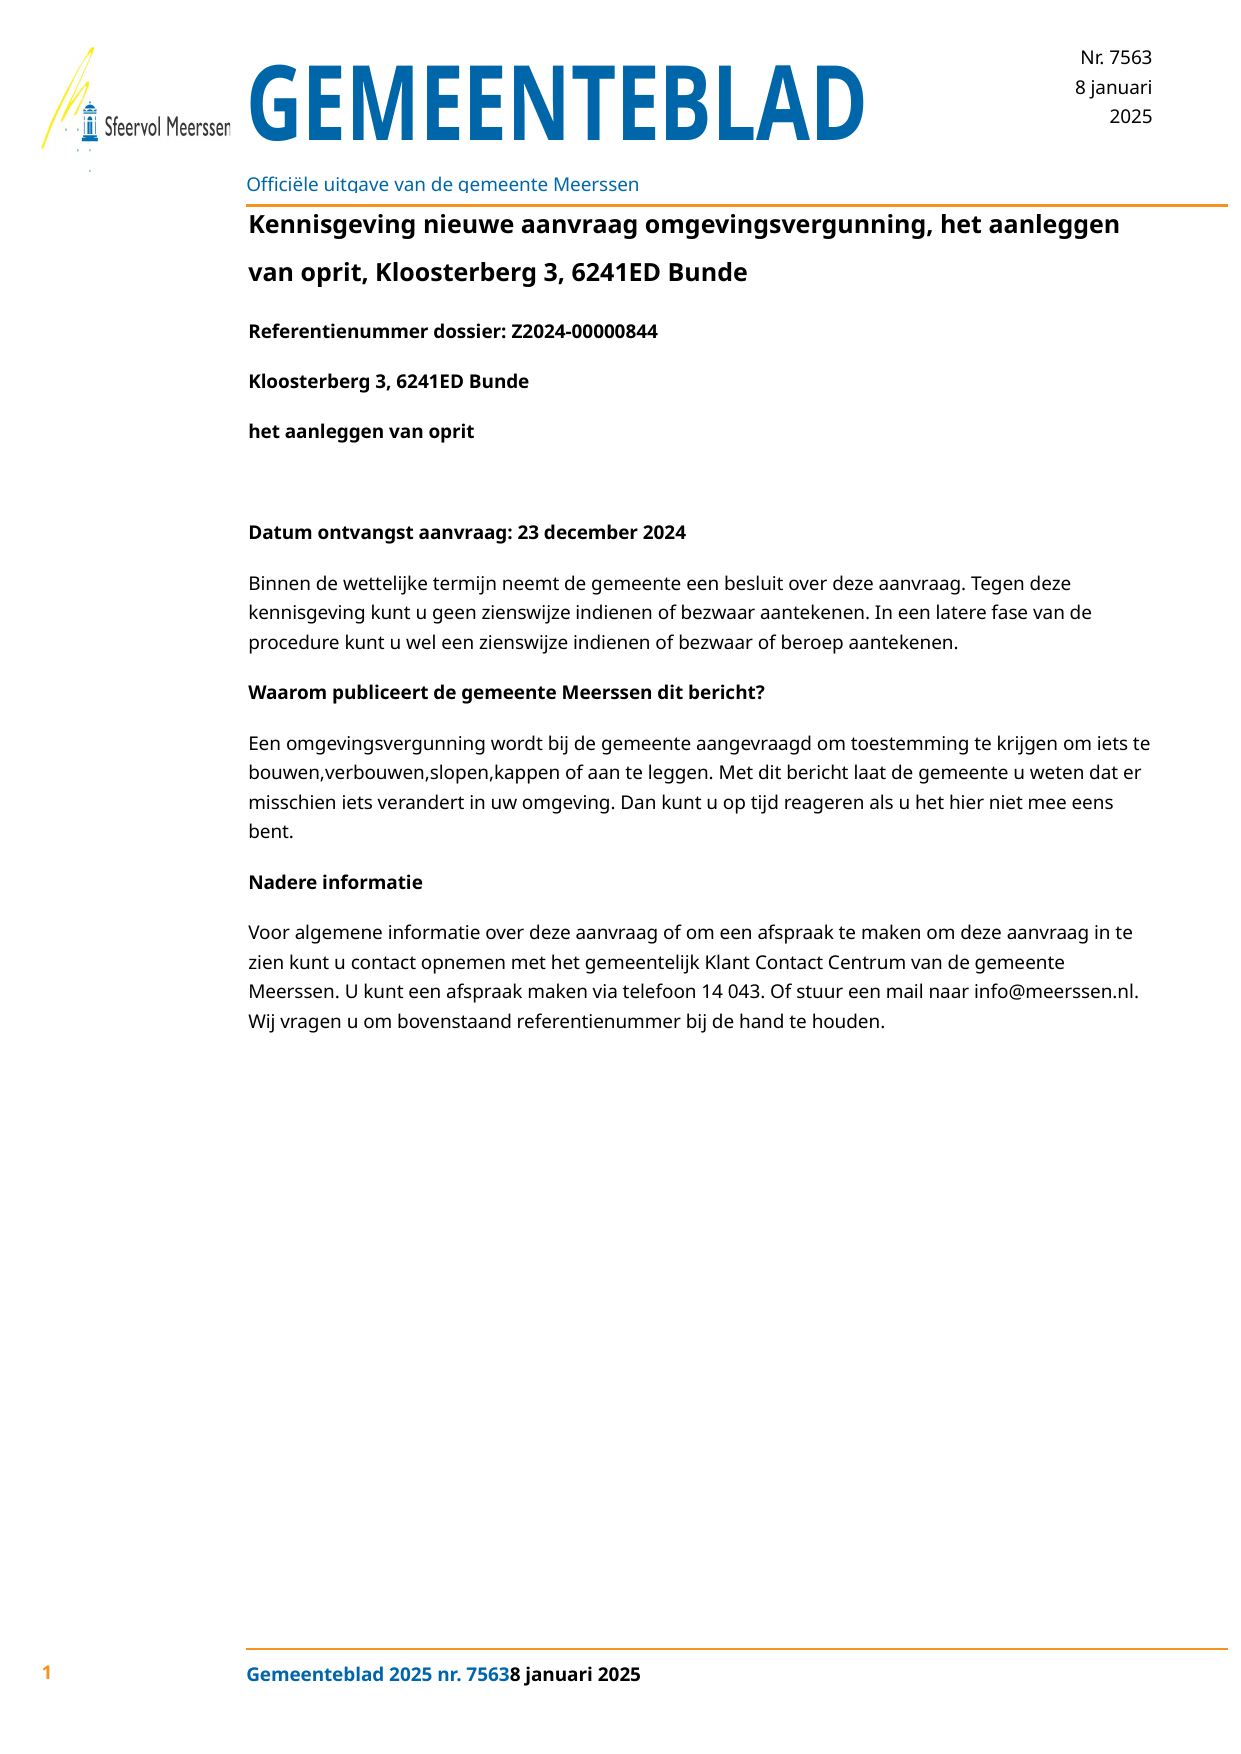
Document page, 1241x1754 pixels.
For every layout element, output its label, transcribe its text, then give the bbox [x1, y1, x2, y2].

text Een omgevingsvergunning wordt bij de gemeente aangevraagd om toestemming te krijgen om iets te bouwen,verbouwen,slopen,kappen of aan te leggen. Met dit bericht laat de gemeente u weten dat er misschien iets verandert in uw omgeving. Dan kunt u op tijd reageren als u het hier niet mee eens bent. [248, 730, 1152, 844]
text Datum ontvangst aanvraag: 23 december 2024 [248, 519, 1152, 545]
text het aanleggen van oprit [248, 419, 1152, 444]
text Nadere informatie [248, 869, 1152, 895]
text Kloosterberg 3, 6241ED Bunde [248, 368, 1152, 394]
text Referentienummer dossier: Z2024-00000844 [248, 318, 1152, 344]
text Voor algemene informatie over deze aanvraag of om een afspraak te maken om deze aanvraag in te zien kunt u contact opnemen met het gemeentelijk Klant Contact Centrum van de gemeente Meerssen. U kunt een afspraak maken via telefoon 14 043. Of stuur een mail naar info@meerssen.nl. Wij vragen u om bovenstaand referentienummer bij de hand te houden. [248, 919, 1152, 1034]
text Waarom publiceert de gemeente Meerssen dit bericht? [248, 679, 1152, 705]
picture [41, 47, 231, 172]
text Binnen de wettelijke termijn neemt de gemeente een besluit over deze aanvraag. Tegen deze kennisgeving kunt u geen zienswijze indienen of bezwaar aantekenen. In een latere fase van de procedure kunt u wel een zienswijze indienen of bezwaar of beroep aantekenen. [248, 570, 1152, 655]
text Kennisgeving nieuwe aanvraag omgevingsvergunning, het aanleggen van oprit, Kloosterberg 3, 6241ED Bunde [248, 207, 1152, 288]
